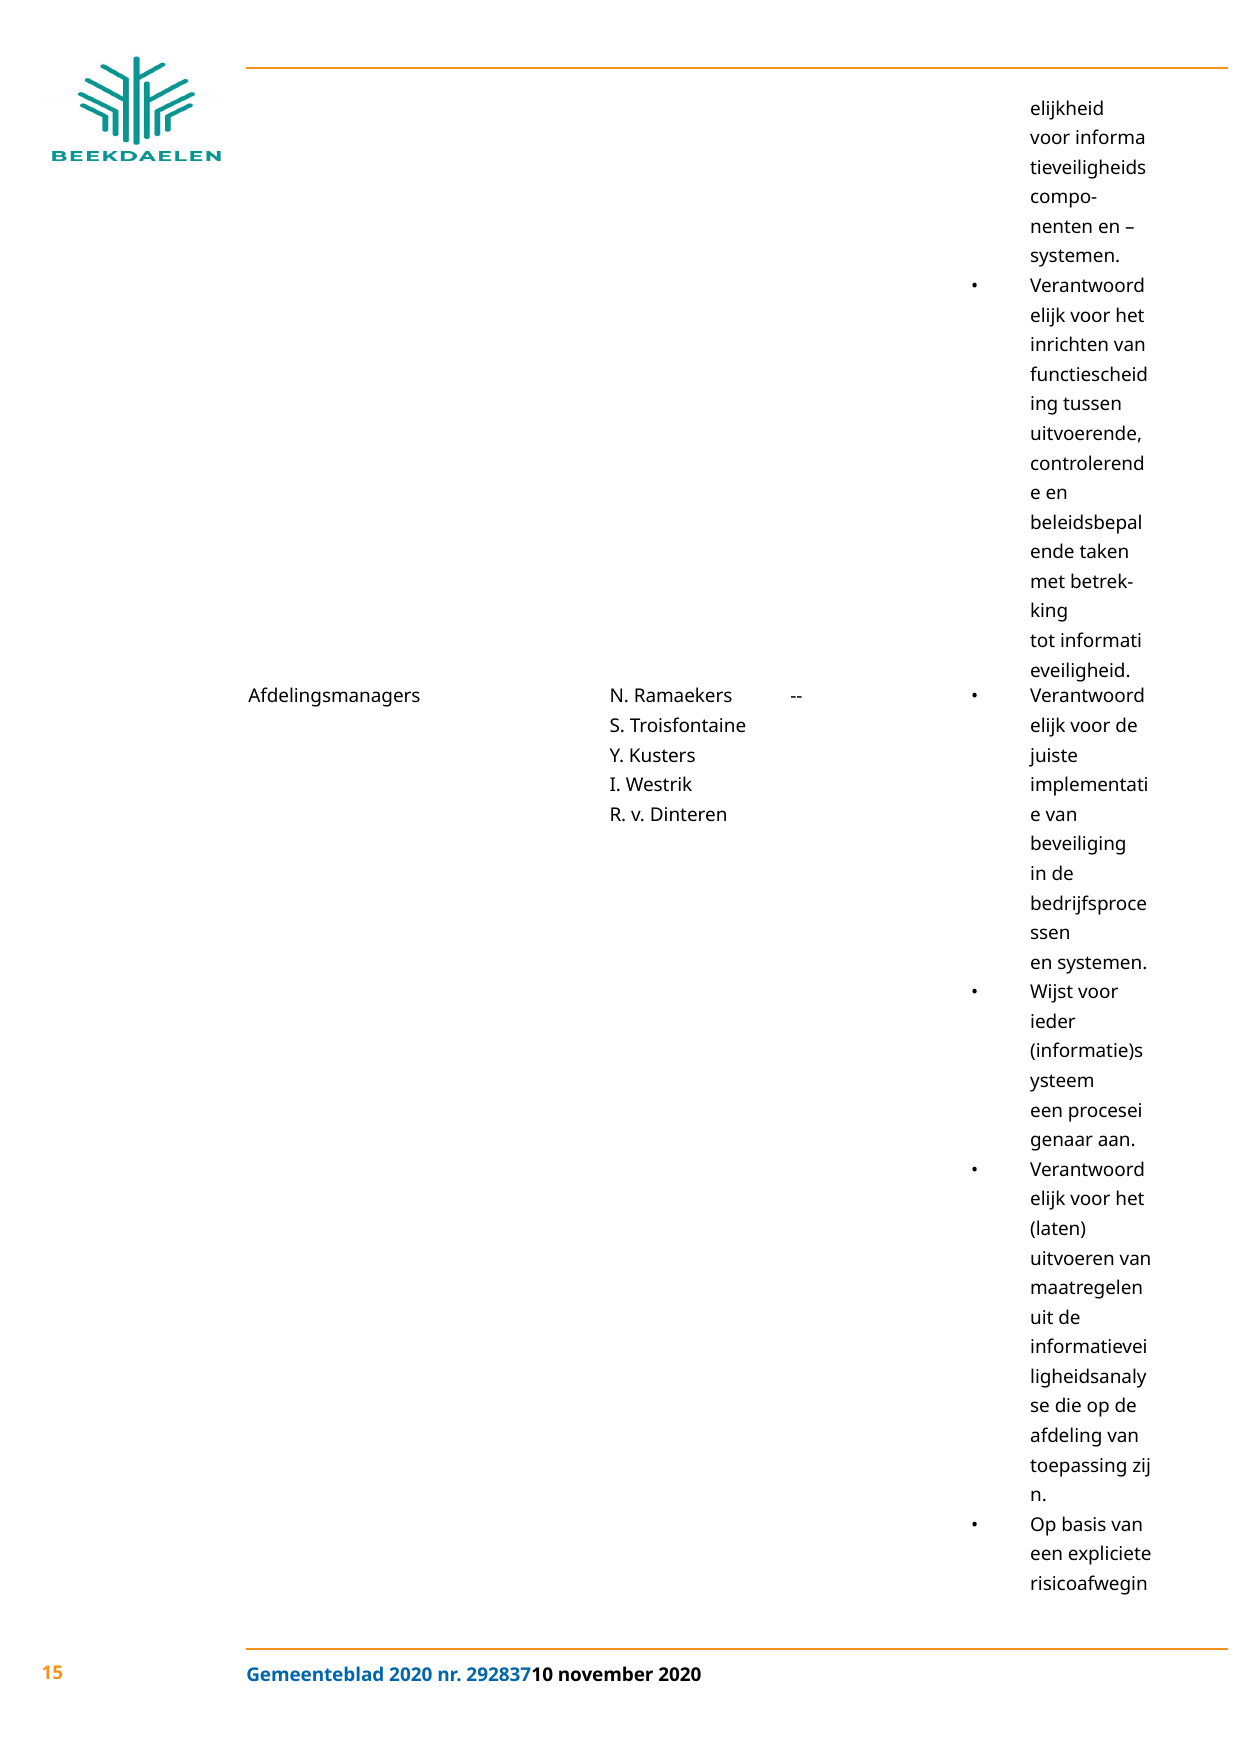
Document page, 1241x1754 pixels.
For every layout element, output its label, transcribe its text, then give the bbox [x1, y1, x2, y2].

table_cell Afdelingsmanagers [248, 683, 609, 1596]
table_cell Verantwoordelijk voor de juiste implementatie van beveiliging in de bedrijfsprocessen en systemen. Wijst voor ieder (informatie)systeem een proceseigenaar aan. Verantwoordelijk voor het (laten) uitvoeren van maatregelen uit de informatieveiligheidsanalyse die op de afdeling van toepassing zijn. Op basis van een expliciete risicoafwegin [971, 683, 1152, 1596]
table_cell elijkheid voor informatieveiligheidscompo- nenten en –systemen. Verantwoordelijk voor het inrichten van functiescheiding tussen uitvoerende, controlerende en beleidsbepalende taken met betrek- king tot informatieveiligheid. [971, 95, 1152, 683]
picture [41, 47, 231, 172]
table_cell [609, 95, 790, 683]
table_cell [790, 95, 971, 683]
table_cell [248, 95, 609, 683]
table_cell N. Ramaekers S. Troisfontaine Y. Kusters I. Westrik R. v. Dinteren [609, 683, 790, 1596]
table_cell -- [790, 683, 971, 1596]
